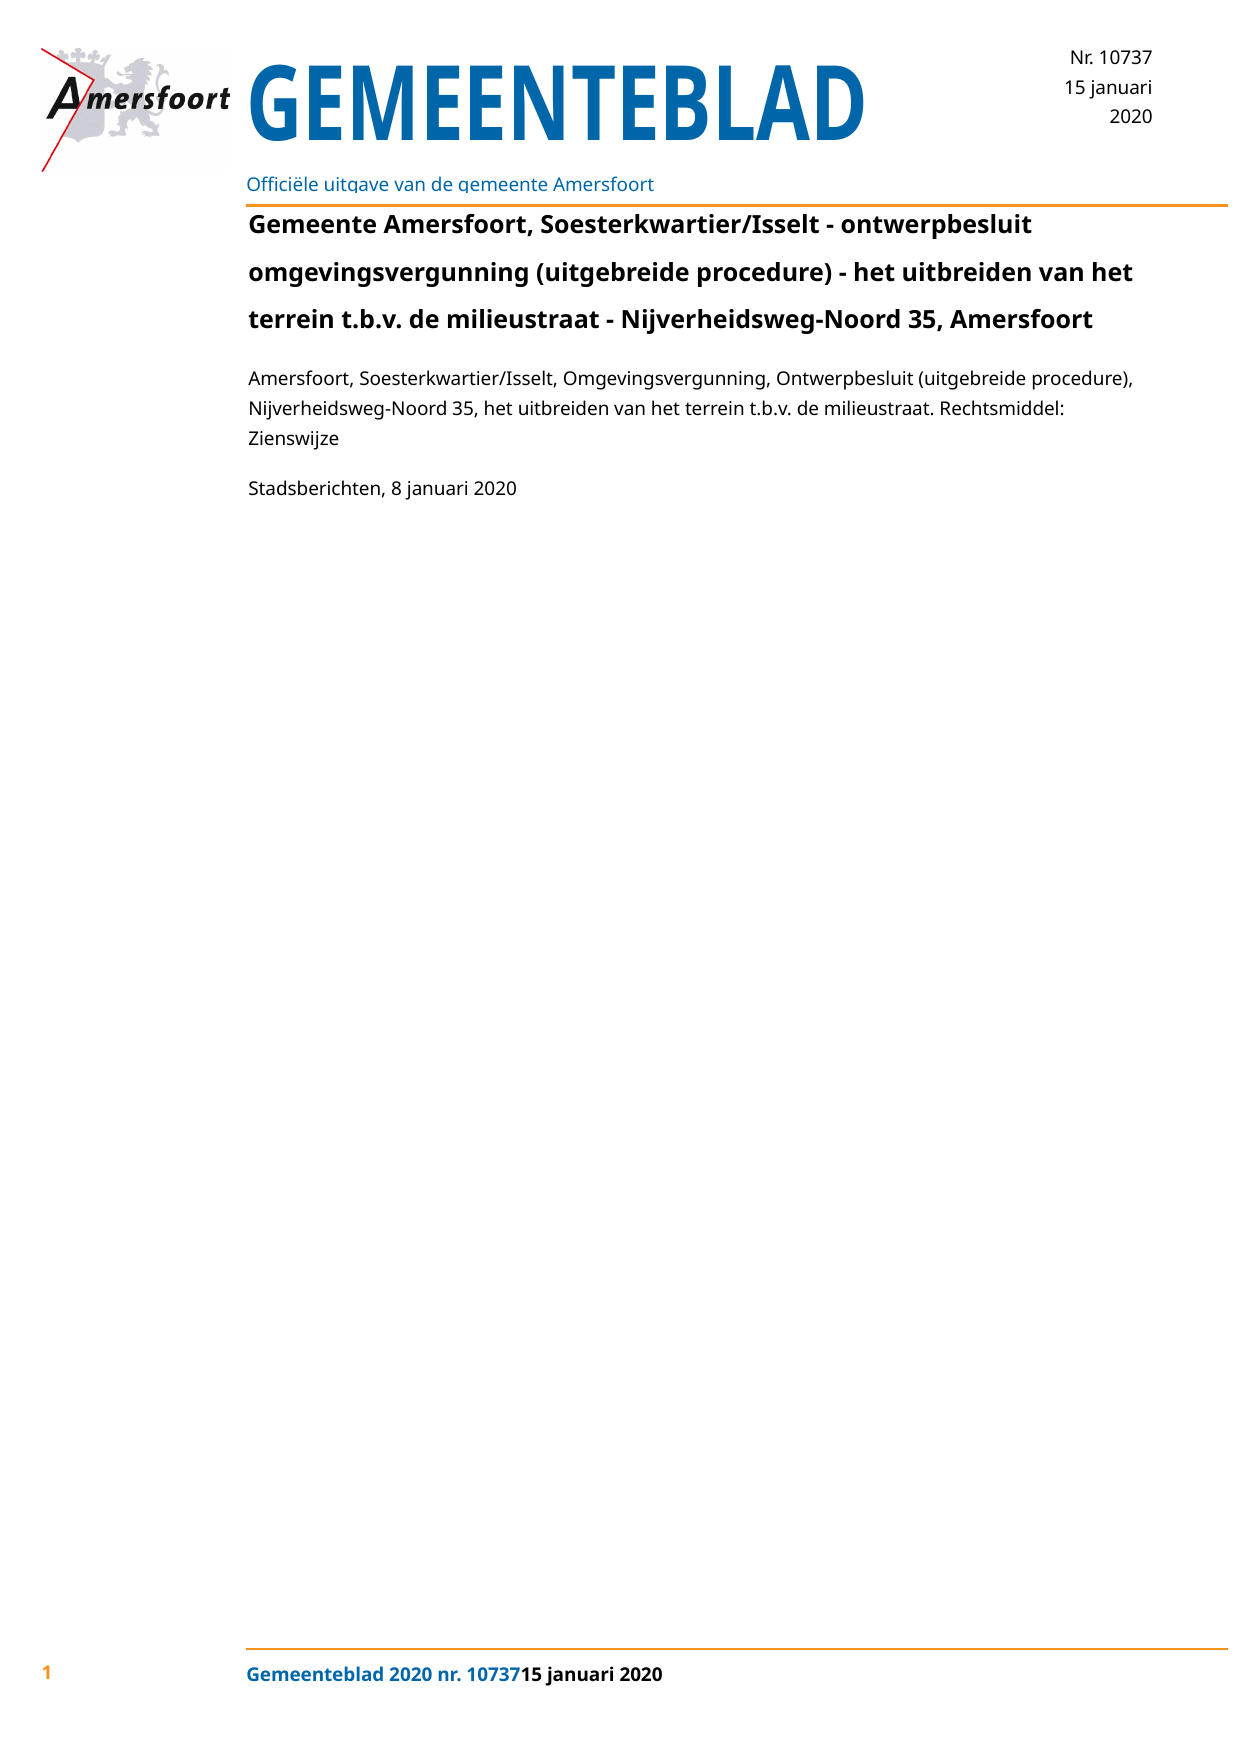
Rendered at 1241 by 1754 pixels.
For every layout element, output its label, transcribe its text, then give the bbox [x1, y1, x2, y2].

text Gemeente Amersfoort, Soesterkwartier/Isselt - ontwerpbesluit omgevingsvergunning (uitgebreide procedure) - het uitbreiden van het terrein t.b.v. de milieustraat - Nijverheidsweg-Noord 35, Amersfoort [248, 207, 1152, 336]
picture [41, 47, 231, 172]
text Amersfoort, Soesterkwartier/Isselt, Omgevingsvergunning, Ontwerpbesluit (uitgebreide procedure), Nijverheidsweg-Noord 35, het uitbreiden van het terrein t.b.v. de milieustraat. Rechtsmiddel: Zienswijze [248, 366, 1152, 450]
text Stadsberichten, 8 januari 2020 [248, 475, 1152, 501]
